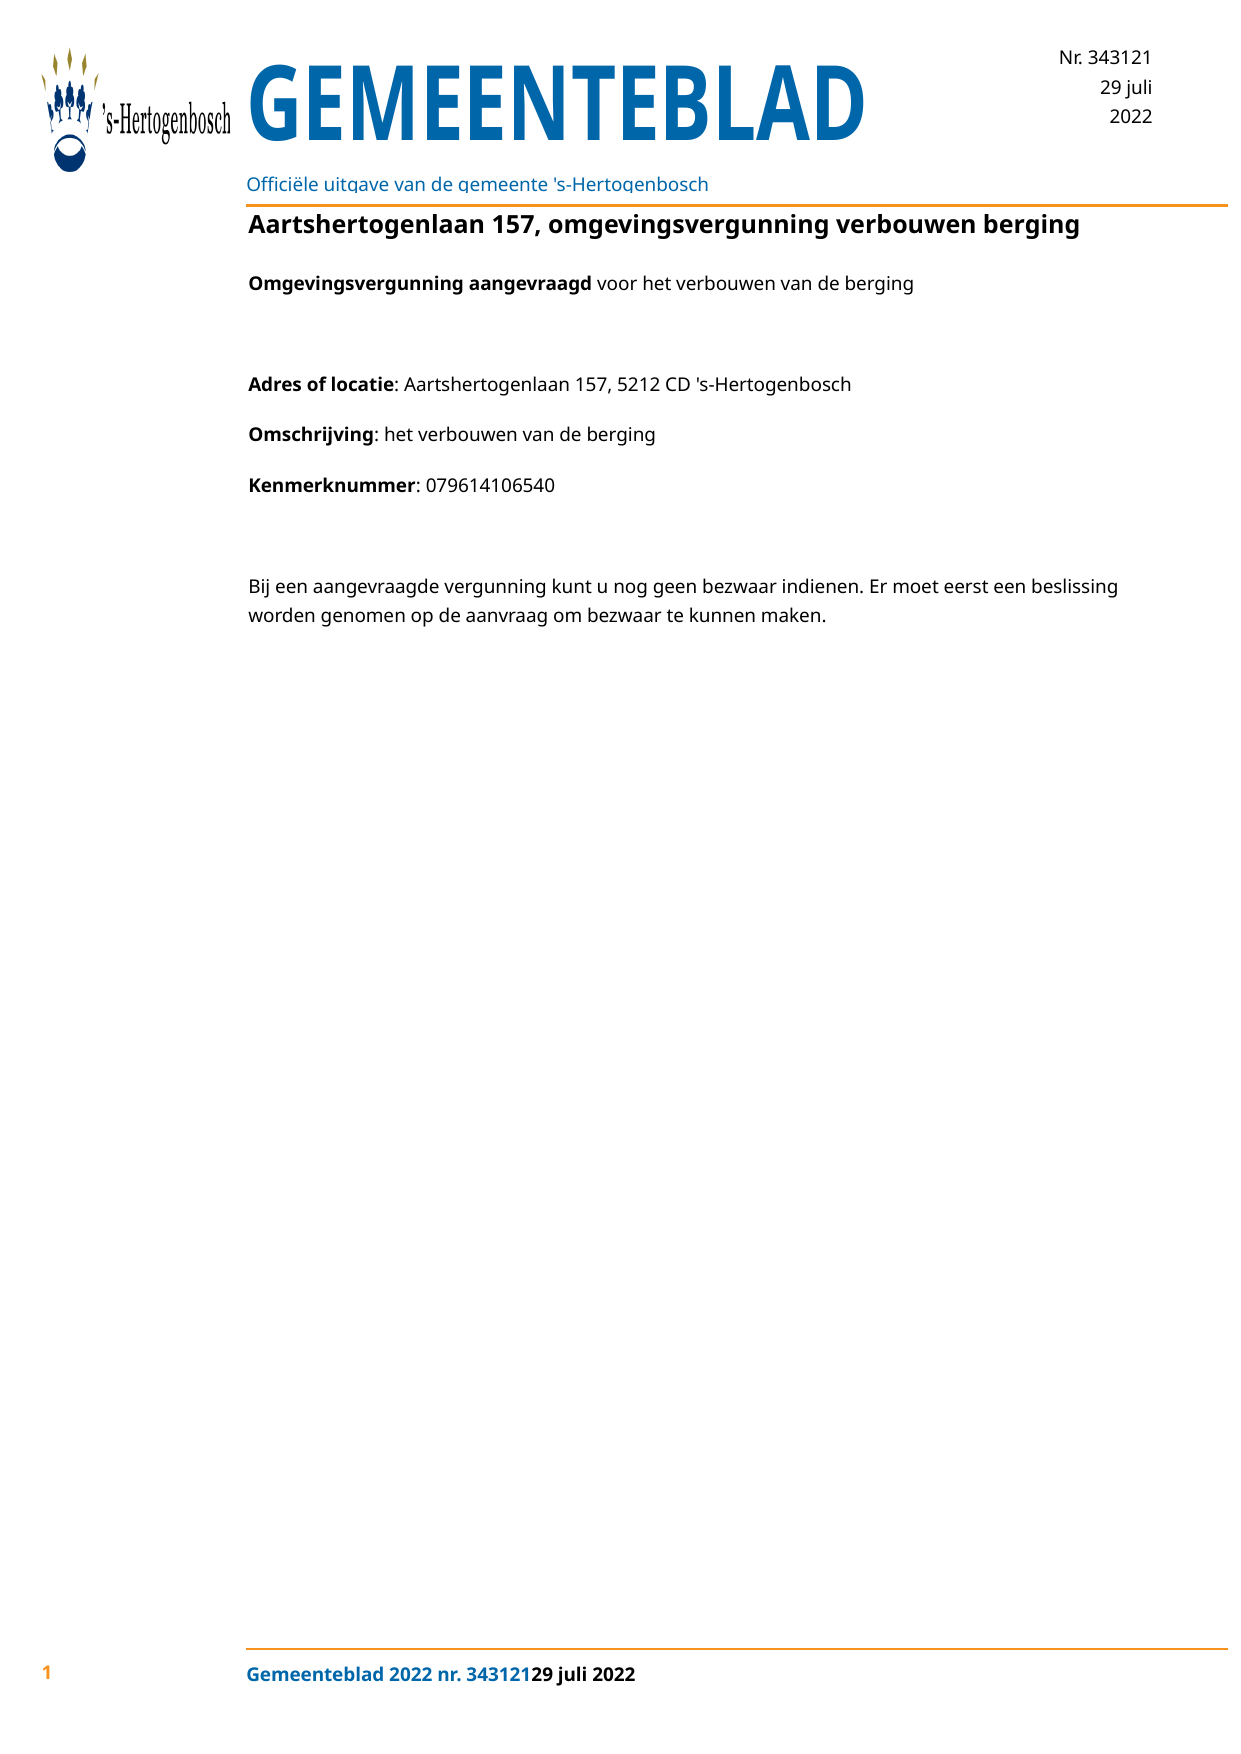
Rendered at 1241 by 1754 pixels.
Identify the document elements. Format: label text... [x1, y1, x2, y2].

text Kenmerknummer: 079614106540 [248, 472, 1152, 498]
text Aartshertogenlaan 157, omgevingsvergunning verbouwen berging [248, 207, 1152, 241]
text Omgevingsvergunning aangevraagd voor het verbouwen van de berging [248, 270, 1152, 296]
picture [41, 47, 231, 172]
text Omschrijving: het verbouwen van de berging [248, 422, 1152, 447]
text Bij een aangevraagde vergunning kunt u nog geen bezwaar indienen. Er moet eerst een beslissing worden genomen op de aanvraag om bezwaar te kunnen maken. [248, 573, 1152, 628]
text Adres of locatie: Aartshertogenlaan 157, 5212 CD 's-Hertogenbosch [248, 371, 1152, 397]
